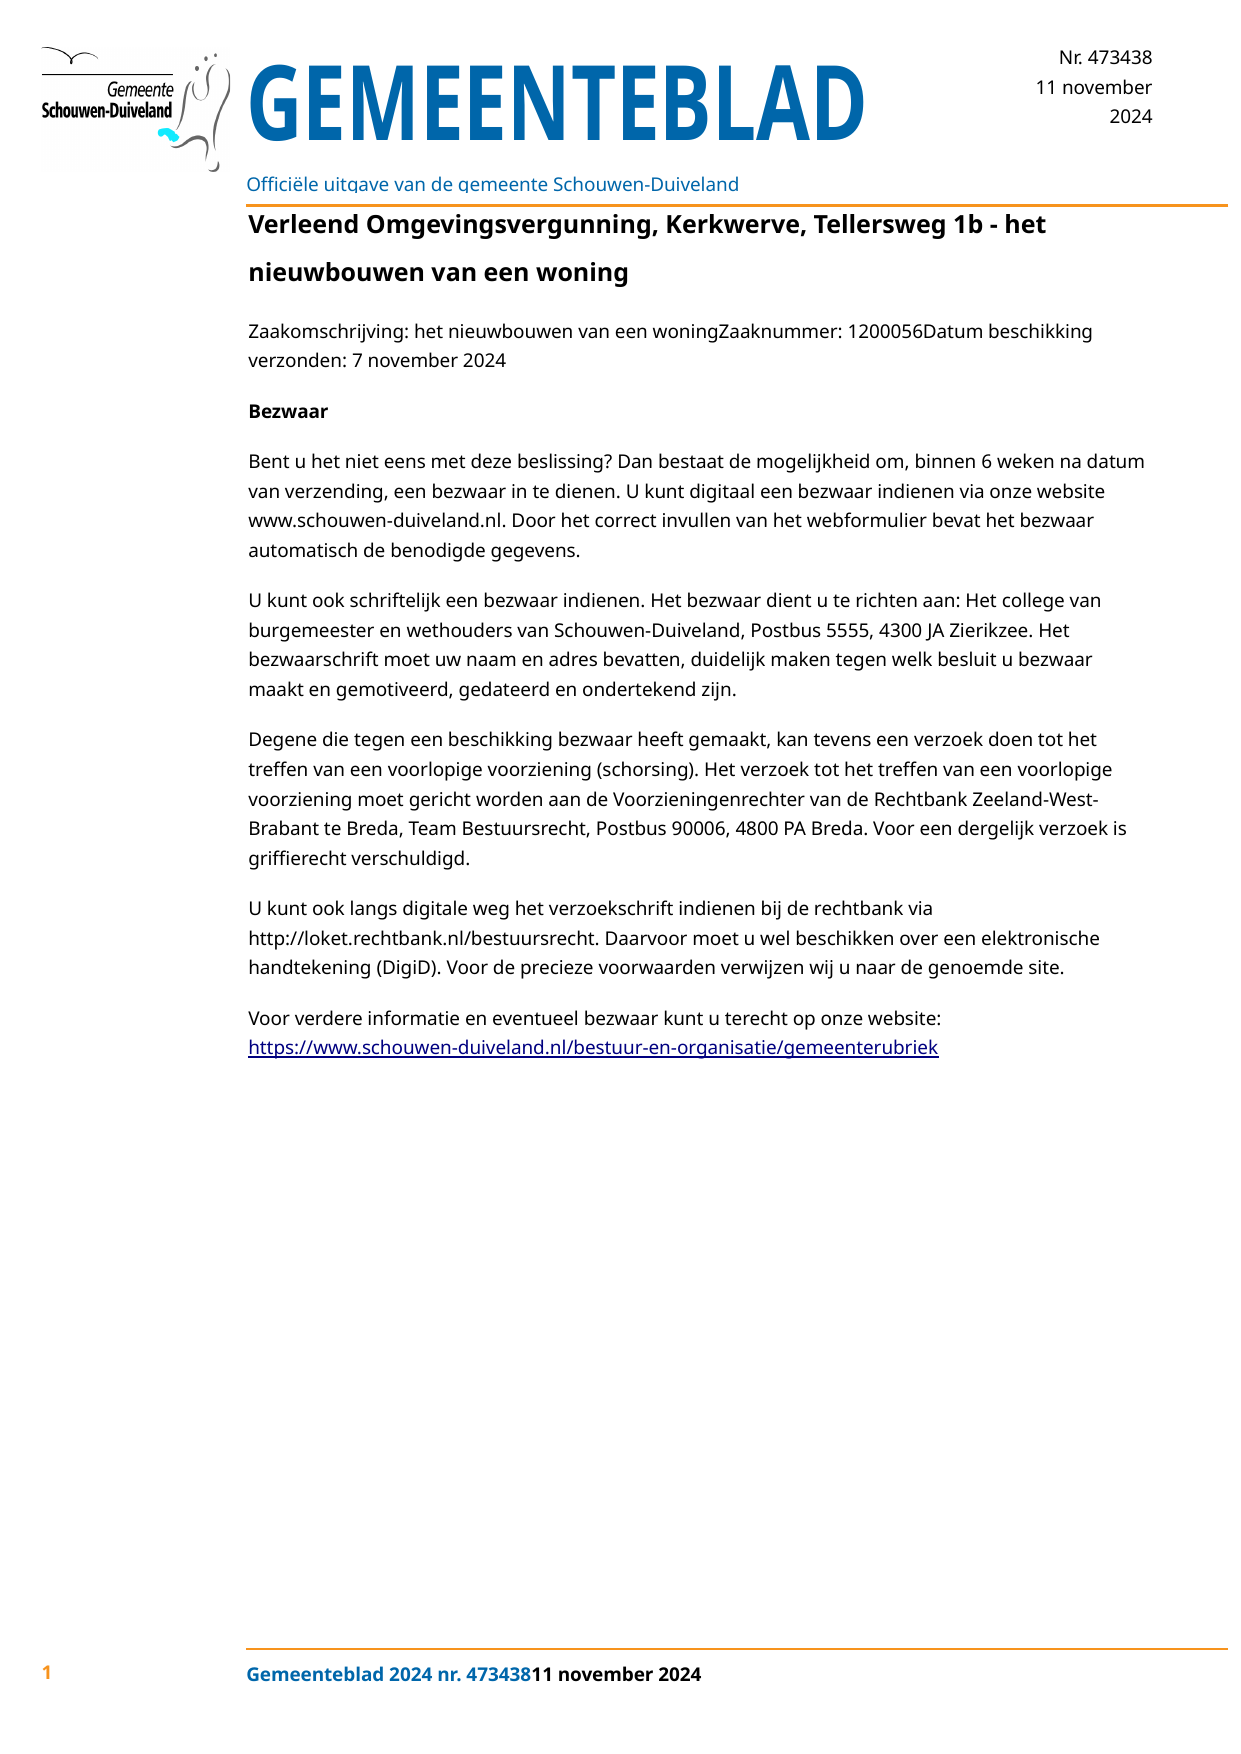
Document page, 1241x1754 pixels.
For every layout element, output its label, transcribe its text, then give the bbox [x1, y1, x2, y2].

text Bent u het niet eens met deze beslissing? Dan bestaat de mogelijkheid om, binnen 6 weken na datum van verzending, een bezwaar in te dienen. U kunt digitaal een bezwaar indienen via onze website www.schouwen-duiveland.nl. Door het correct invullen van het webformulier bevat het bezwaar automatisch de benodigde gegevens. [248, 448, 1152, 563]
text Zaakomschrijving: het nieuwbouwen van een woningZaaknummer: 1200056Datum beschikking verzonden: 7 november 2024 [248, 318, 1152, 373]
text Voor verdere informatie en eventueel bezwaar kunt u terecht op onze website: https://www.schouwen-duiveland.nl/bestuur-en-organisatie/gemeenterubriek [248, 1005, 1152, 1060]
text U kunt ook langs digitale weg het verzoekschrift indienen bij de rechtbank via http://loket.rechtbank.nl/bestuursrecht. Daarvoor moet u wel beschikken over een elektronische handtekening (DigiD). Voor de precieze voorwaarden verwijzen wij u naar de genoemde site. [248, 895, 1152, 980]
text Verleend Omgevingsvergunning, Kerkwerve, Tellersweg 1b - het nieuwbouwen van een woning [248, 207, 1152, 288]
text U kunt ook schriftelijk een bezwaar indienen. Het bezwaar dient u te richten aan: Het college van burgemeester en wethouders van Schouwen-Duiveland, Postbus 5555, 4300 JA Zierikzee. Het bezwaarschrift moet uw naam en adres bevatten, duidelijk maken tegen welk besluit u bezwaar maakt en gemotiveerd, gedateerd en ondertekend zijn. [248, 587, 1152, 702]
picture [41, 47, 231, 172]
text Bezwaar [248, 398, 1152, 424]
text Degene die tegen een beschikking bezwaar heeft gemaakt, kan tevens een verzoek doen tot het treffen van een voorlopige voorziening (schorsing). Het verzoek tot het treffen van een voorlopige voorziening moet gericht worden aan de Voorzieningenrechter van de Rechtbank Zeeland-West-Brabant te Breda, Team Bestuursrecht, Postbus 90006, 4800 PA Breda. Voor een dergelijk verzoek is griffierecht verschuldigd. [248, 727, 1152, 871]
